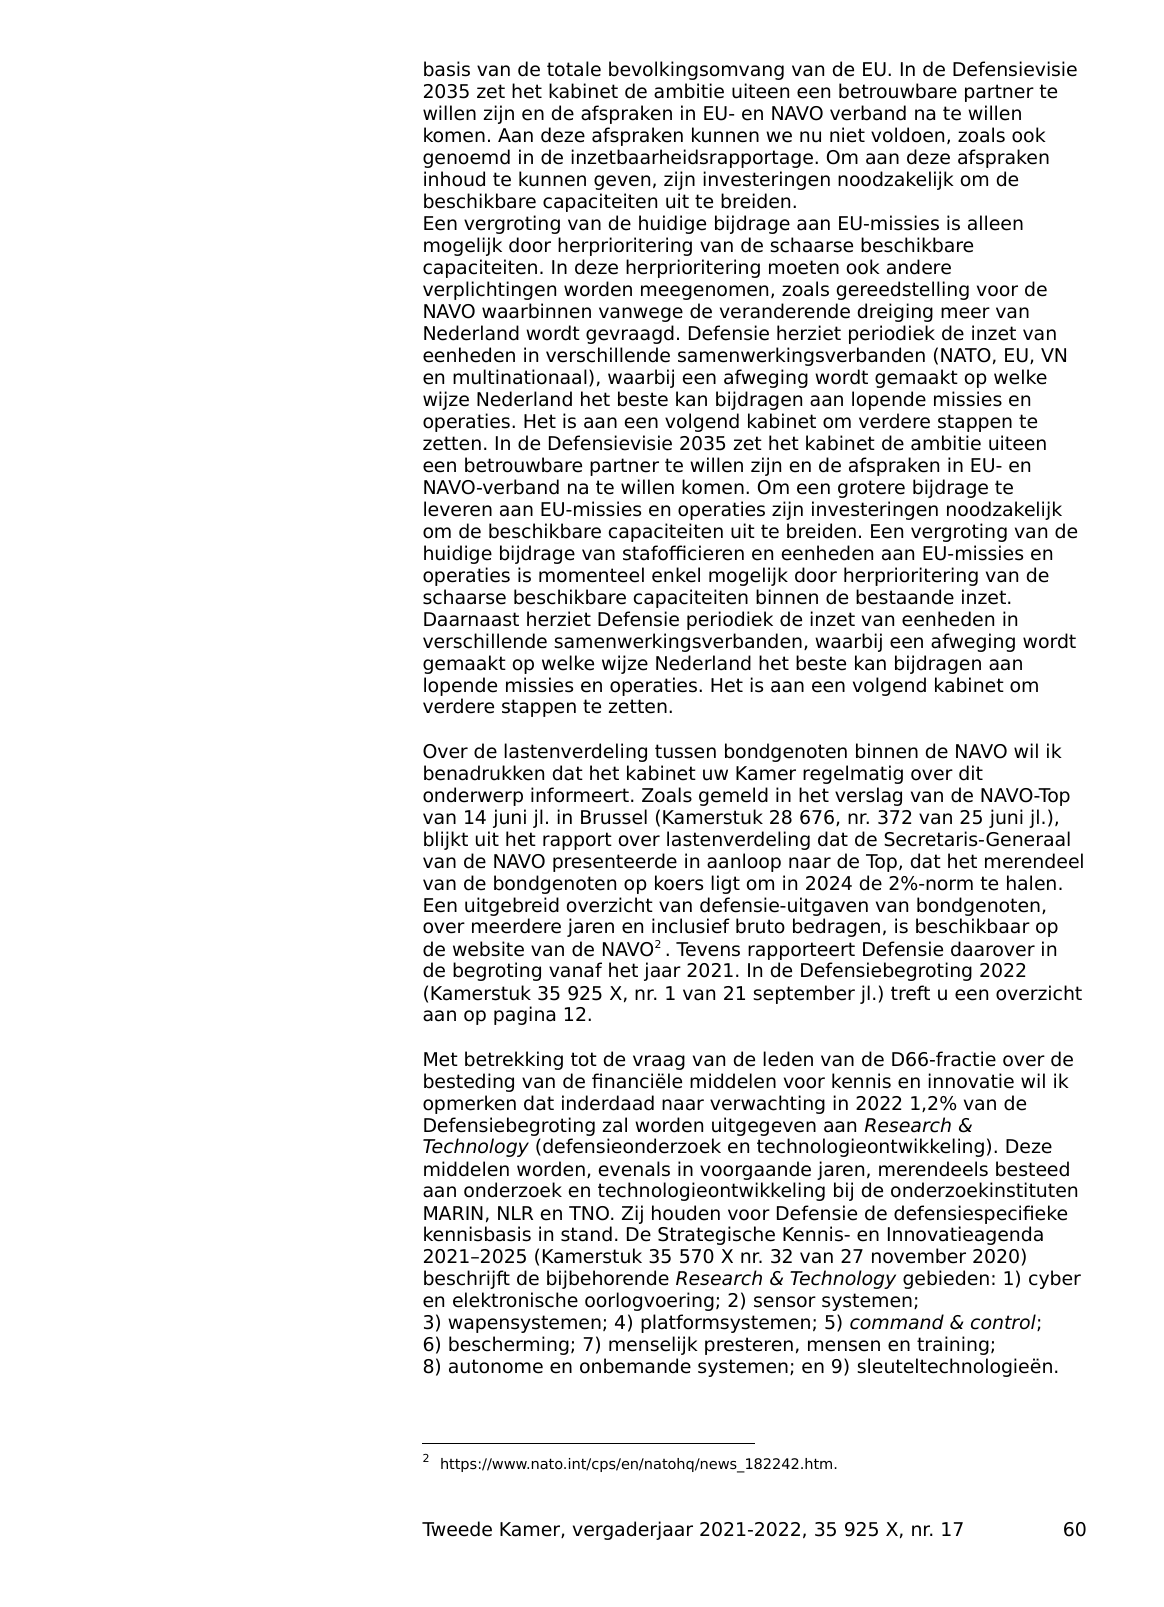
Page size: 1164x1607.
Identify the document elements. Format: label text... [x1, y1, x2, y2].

text Over de lastenverdeling tussen bondgenoten binnen de NAVO wil ik benadrukken dat het kabinet uw Kamer regelmatig over dit onderwerp informeert. Zoals gemeld in het verslag van de NAVO-Top van 14 juni jl. in Brussel (Kamerstuk 28 676, nr. 372 van 25 juni jl.), blijkt uit het rapport over lastenverdeling dat de Secretaris-Generaal van de NAVO presenteerde in aanloop naar de Top, dat het merendeel van de bondgenoten op koers ligt om in 2024 de 2%-norm te halen. Een uitgebreid overzicht van defensie-uitgaven van bondgenoten, over meerdere jaren en inclusief bruto bedragen, is beschikbaar op de website van de NAVO. Tevens rapporteert Defensie daarover in de begroting vanaf het jaar 2021. In de Defensiebegroting 2022 (Kamerstuk 35 925 X, nr. 1 van 21 september jl.) treft u een overzicht aan op pagina 12. [422, 741, 1087, 1026]
text basis van de totale bevolkingsomvang van de EU. In de Defensievisie 2035 zet het kabinet de ambitie uiteen een betrouwbare partner te willen zijn en de afspraken in EU- en NAVO verband na te willen komen. Aan deze afspraken kunnen we nu niet voldoen, zoals ook genoemd in de inzetbaarheidsrapportage. Om aan deze afspraken inhoud te kunnen geven, zijn investeringen noodzakelijk om de beschikbare capaciteiten uit te breiden. [422, 59, 1087, 213]
text Een vergroting van de huidige bijdrage aan EU-missies is alleen mogelijk door herprioritering van de schaarse beschikbare capaciteiten. In deze herprioritering moeten ook andere verplichtingen worden meegenomen, zoals gereedstelling voor de NAVO waarbinnen vanwege de veranderende dreiging meer van Nederland wordt gevraagd. Defensie herziet periodiek de inzet van eenheden in verschillende samenwerkingsverbanden (NATO, EU, VN en multinationaal), waarbij een afweging wordt gemaakt op welke wijze Nederland het beste kan bijdragen aan lopende missies en operaties. Het is aan een volgend kabinet om verdere stappen te zetten. In de Defensievisie 2035 zet het kabinet de ambitie uiteen een betrouwbare partner te willen zijn en de afspraken in EU- en NAVO-verband na te willen komen. Om een grotere bijdrage te leveren aan EU-missies en operaties zijn investeringen noodzakelijk om de beschikbare capaciteiten uit te breiden. Een vergroting van de huidige bijdrage van stafofficieren en eenheden aan EU-missies en operaties is momenteel enkel mogelijk door herprioritering van de schaarse beschikbare capaciteiten binnen de bestaande inzet. Daarnaast herziet Defensie periodiek de inzet van eenheden in verschillende samenwerkingsverbanden, waarbij een afweging wordt gemaakt op welke wijze Nederland het beste kan bijdragen aan lopende missies en operaties. Het is aan een volgend kabinet om verdere stappen te zetten. [422, 213, 1087, 718]
text Met betrekking tot de vraag van de leden van de D66-fractie over de besteding van de financiële middelen voor kennis en innovatie wil ik opmerken dat inderdaad naar verwachting in 2022 1,2% van de Defensiebegroting zal worden uitgegeven aan Research & Technology (defensieonderzoek en technologieontwikkeling). Deze middelen worden, evenals in voorgaande jaren, merendeels besteed aan onderzoek en technologieontwikkeling bij de onderzoekinstituten MARIN, NLR en TNO. Zij houden voor Defensie de defensiespecifieke kennisbasis in stand. De Strategische Kennis- en Innovatieagenda 2021–2025 (Kamerstuk 35 570 X nr. 32 van 27 november 2020) beschrijft de bijbehorende Research & Technology gebieden: 1) cyber en elektronische oorlogvoering; 2) sensor systemen; 3) wapensystemen; 4) platformsystemen; 5) command & control; 6) bescherming; 7) menselijk presteren, mensen en training; 8) autonome en onbemande systemen; en 9) sleuteltechnologieën. [422, 1048, 1087, 1378]
text https://www.nato.int/cps/en/natohq/news_182242.htm. [422, 1452, 1087, 1474]
